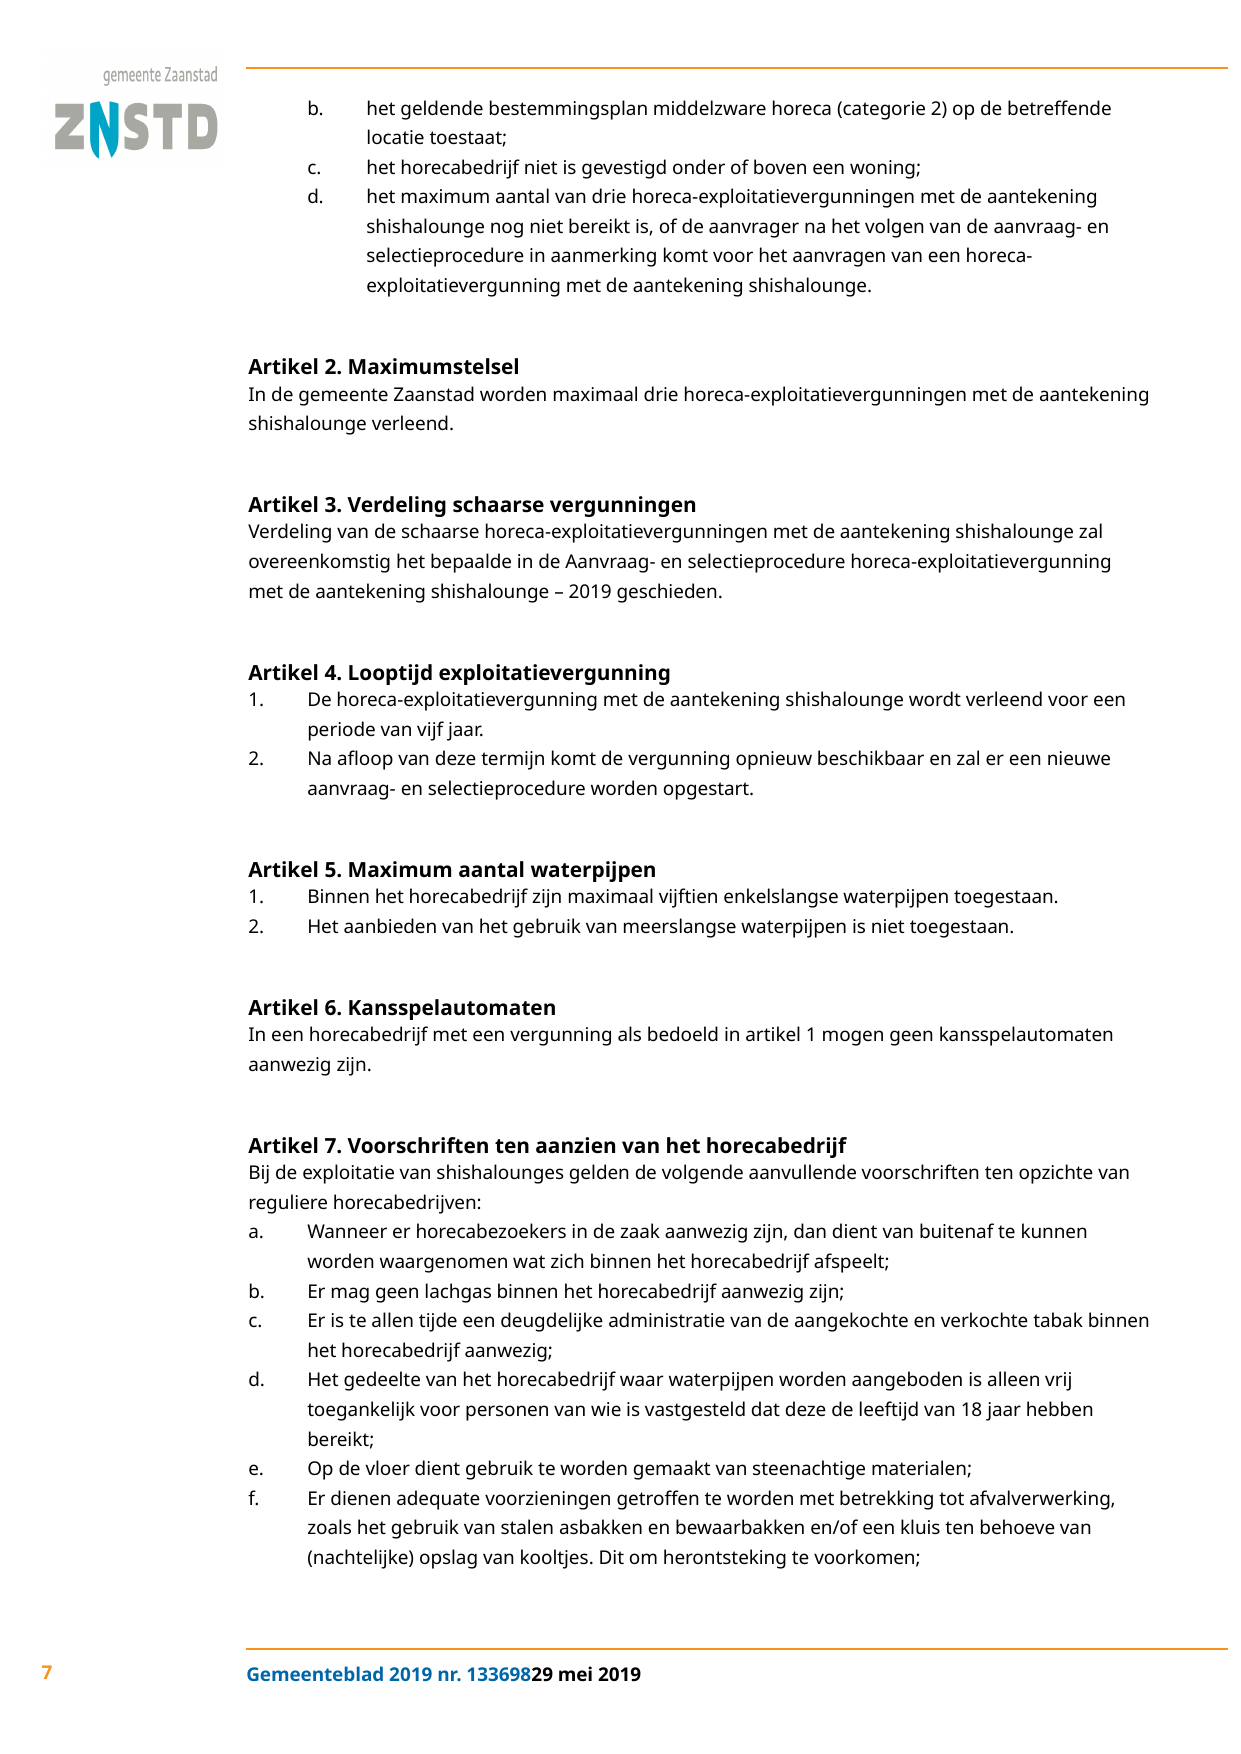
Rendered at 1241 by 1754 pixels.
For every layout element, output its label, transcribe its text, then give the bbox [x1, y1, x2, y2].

text Artikel 5. Maximum aantal waterpijpen [248, 855, 1152, 883]
text In een horecabedrijf met een vergunning als bedoeld in artikel 1 mogen geen kansspelautomaten aanwezig zijn. [248, 1022, 1152, 1077]
picture [41, 47, 231, 172]
text Artikel 2. Maximumstelsel [248, 352, 1152, 381]
text In de gemeente Zaanstad worden maximaal drie horeca-exploitatievergunningen met de aantekening shishalounge verleend. [248, 381, 1152, 436]
list het maximum aantal van drie horeca-exploitatievergunningen met de aantekening shishalounge nog niet bereikt is, of de aanvrager na het volgen van de aanvraag- en selectieprocedure in aanmerking komt voor het aanvragen van een horeca-exploitatievergunning met de aantekening shishalounge. [307, 183, 1152, 298]
list Het gedeelte van het horecabedrijf waar waterpijpen worden aangeboden is alleen vrij toegankelijk voor personen van wie is vastgesteld dat deze de leeftijd van 18 jaar hebben bereikt; [248, 1367, 1152, 1452]
list Het aanbieden van het gebruik van meerslangse waterpijpen is niet toegestaan. [248, 913, 1152, 939]
list Er mag geen lachgas binnen het horecabedrijf aanwezig zijn; [248, 1278, 1152, 1304]
text Artikel 3. Verdeling schaarse vergunningen [248, 490, 1152, 519]
text Bij de exploitatie van shishalounges gelden de volgende aanvullende voorschriften ten opzichte van reguliere horecabedrijven: [248, 1159, 1152, 1215]
list De horeca-exploitatievergunning met de aantekening shishalounge wordt verleend voor een periode van vijf jaar. [248, 686, 1152, 742]
list Binnen het horecabedrijf zijn maximaal vijftien enkelslangse waterpijpen toegestaan. [248, 883, 1152, 909]
list Na afloop van deze termijn komt de vergunning opnieuw beschikbaar en zal er een nieuwe aanvraag- en selectieprocedure worden opgestart. [248, 746, 1152, 801]
text Artikel 7. Voorschriften ten aanzien van het horecabedrijf [248, 1131, 1152, 1159]
text Artikel 4. Looptijd exploitatievergunning [248, 658, 1152, 686]
list Wanneer er horecabezoekers in de zaak aanwezig zijn, dan dient van buitenaf te kunnen worden waargenomen wat zich binnen het horecabedrijf afspeelt; [248, 1219, 1152, 1274]
text Verdeling van de schaarse horeca-exploitatievergunningen met de aantekening shishalounge zal overeenkomstig het bepaalde in de Aanvraag- en selectieprocedure horeca-exploitatievergunning met de aantekening shishalounge – 2019 geschieden. [248, 519, 1152, 604]
text Artikel 6. Kansspelautomaten [248, 993, 1152, 1022]
list Op de vloer dient gebruik te worden gemaakt van steenachtige materialen; [248, 1455, 1152, 1481]
list Er is te allen tijde een deugdelijke administratie van de aangekochte en verkochte tabak binnen het horecabedrijf aanwezig; [248, 1307, 1152, 1363]
list het horecabedrijf niet is gevestigd onder of boven een woning; [307, 154, 1152, 180]
list het geldende bestemmingsplan middelzware horeca (categorie 2) op de betreffende locatie toestaat; [307, 95, 1152, 150]
list Er dienen adequate voorzieningen getroffen te worden met betrekking tot afvalverwerking, zoals het gebruik van stalen asbakken en bewaarbakken en/of een kluis ten behoeve van (nachtelijke) opslag van kooltjes. Dit om herontsteking te voorkomen; [248, 1485, 1152, 1570]
